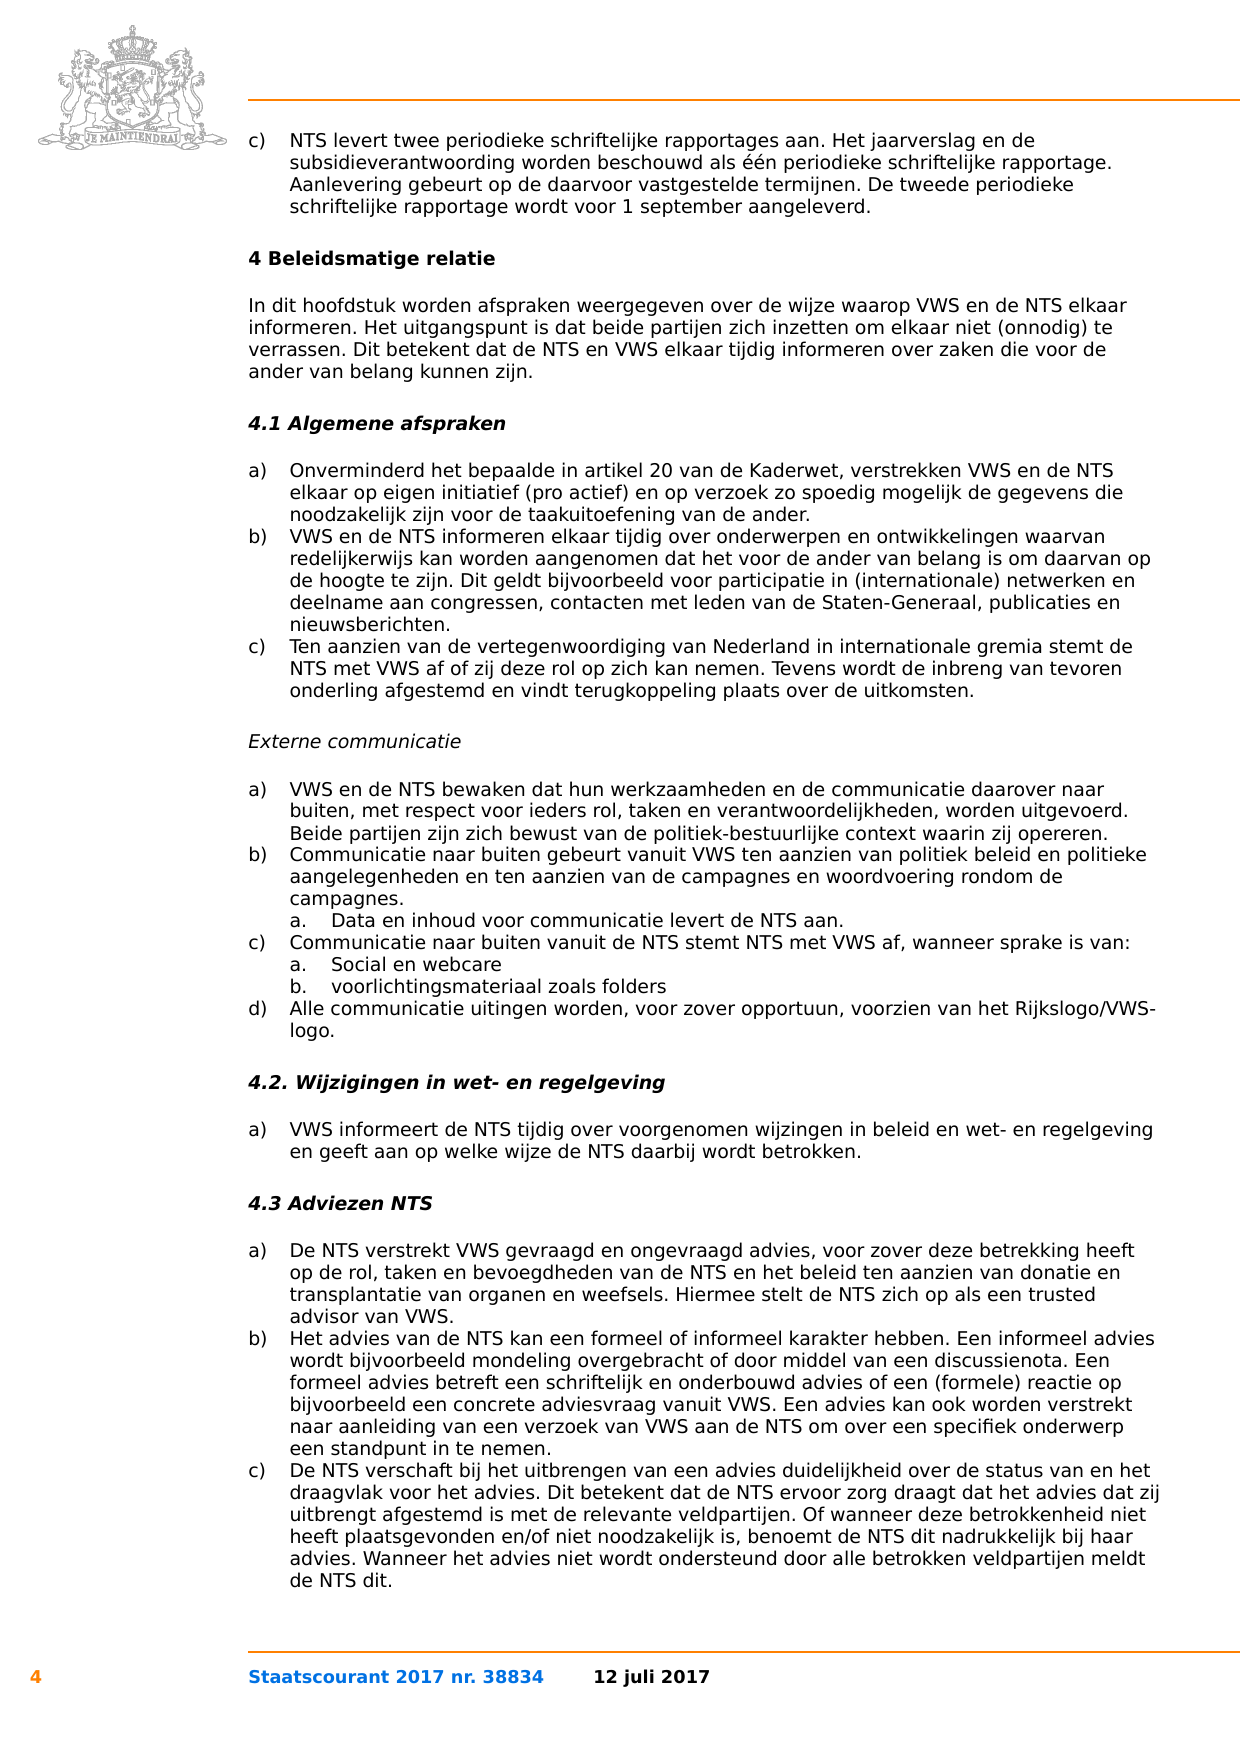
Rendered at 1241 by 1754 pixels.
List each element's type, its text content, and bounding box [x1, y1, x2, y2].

subtitle 4.2. Wijzigingen in wet- en regelgeving [248, 1072, 1163, 1094]
text c) Communicatie naar buiten vanuit de NTS stemt NTS met VWS af, wanneer sprake is van: [248, 932, 1163, 954]
text b) Communicatie naar buiten gebeurt vanuit VWS ten aanzien van politiek beleid en politieke aangelegenheden en ten aanzien van de campagnes en woordvoering rondom de campagnes. [248, 844, 1163, 910]
text b) Het advies van de NTS kan een formeel of informeel karakter hebben. Een informeel advies wordt bijvoorbeeld mondeling overgebracht of door middel van een discussienota. Een formeel advies betreft een schriftelijk en onderbouwd advies of een (formele) reactie op bijvoorbeeld een concrete adviesvraag vanuit VWS. Een advies kan ook worden verstrekt naar aanleiding van een verzoek van VWS aan de NTS om over een specifiek onderwerp een standpunt in te nemen. [248, 1328, 1163, 1460]
text d) Alle communicatie uitingen worden, voor zover opportuun, voorzien van het Rijkslogo/VWS-logo. [248, 998, 1163, 1042]
text a) De NTS verstrekt VWS gevraagd en ongevraagd advies, voor zover deze betrekking heeft op de rol, taken en bevoegdheden van de NTS en het beleid ten aanzien van donatie en transplantatie van organen en weefsels. Hiermee stelt de NTS zich op als een trusted advisor van VWS. [248, 1240, 1163, 1328]
text a) VWS informeert de NTS tijdig over voorgenomen wijzingen in beleid en wet- en regelgeving en geeft aan op welke wijze de NTS daarbij wordt betrokken. [248, 1119, 1163, 1163]
text a. Social en webcare [289, 954, 1163, 976]
text In dit hoofdstuk worden afspraken weergegeven over de wijze waarop VWS en de NTS elkaar informeren. Het uitgangspunt is dat beide partijen zich inzetten om elkaar niet (onnodig) te verrassen. Dit betekent dat de NTS en VWS elkaar tijdig informeren over zaken die voor de ander van belang kunnen zijn. [248, 295, 1163, 383]
subtitle 4 Beleidsmatige relatie [248, 248, 1163, 270]
text b) VWS en de NTS informeren elkaar tijdig over onderwerpen en ontwikkelingen waarvan redelijkerwijs kan worden aangenomen dat het voor de ander van belang is om daarvan op de hoogte te zijn. Dit geldt bijvoorbeeld voor participatie in (internationale) netwerken en deelname aan congressen, contacten met leden van de Staten-Generaal, publicaties en nieuwsberichten. [248, 526, 1163, 636]
picture [38, 25, 227, 150]
text a) VWS en de NTS bewaken dat hun werkzaamheden en de communicatie daarover naar buiten, met respect voor ieders rol, taken en verantwoordelijkheden, worden uitgevoerd. Beide partijen zijn zich bewust van de politiek-bestuurlijke context waarin zij opereren. [248, 778, 1163, 844]
text c) De NTS verschaft bij het uitbrengen van een advies duidelijkheid over de status van en het draagvlak voor het advies. Dit betekent dat de NTS ervoor zorg draagt dat het advies dat zij uitbrengt afgestemd is met de relevante veldpartijen. Of wanneer deze betrokkenheid niet heeft plaatsgevonden en/of niet noodzakelijk is, benoemt de NTS dit nadrukkelijk bij haar advies. Wanneer het advies niet wordt ondersteund door alle betrokken veldpartijen meldt de NTS dit. [248, 1460, 1163, 1592]
text b. voorlichtingsmateriaal zoals folders [289, 976, 1163, 998]
text a. Data en inhoud voor communicatie levert de NTS aan. [289, 910, 1163, 932]
subtitle Externe communicatie [248, 731, 1163, 753]
text c) NTS levert twee periodieke schriftelijke rapportages aan. Het jaarverslag en de subsidieverantwoording worden beschouwd als één periodieke schriftelijke rapportage. Aanlevering gebeurt op de daarvoor vastgestelde termijnen. De tweede periodieke schriftelijke rapportage wordt voor 1 september aangeleverd. [248, 130, 1163, 218]
text c) Ten aanzien van de vertegenwoordiging van Nederland in internationale gremia stemt de NTS met VWS af of zij deze rol op zich kan nemen. Tevens wordt de inbreng van tevoren onderling afgestemd en vindt terugkoppeling plaats over de uitkomsten. [248, 636, 1163, 701]
subtitle 4.1 Algemene afspraken [248, 413, 1163, 435]
text a) Onverminderd het bepaalde in artikel 20 van de Kaderwet, verstrekken VWS en de NTS elkaar op eigen initiatief (pro actief) en op verzoek zo spoedig mogelijk de gegevens die noodzakelijk zijn voor de taakuitoefening van de ander. [248, 460, 1163, 526]
subtitle 4.3 Adviezen NTS [248, 1193, 1163, 1215]
